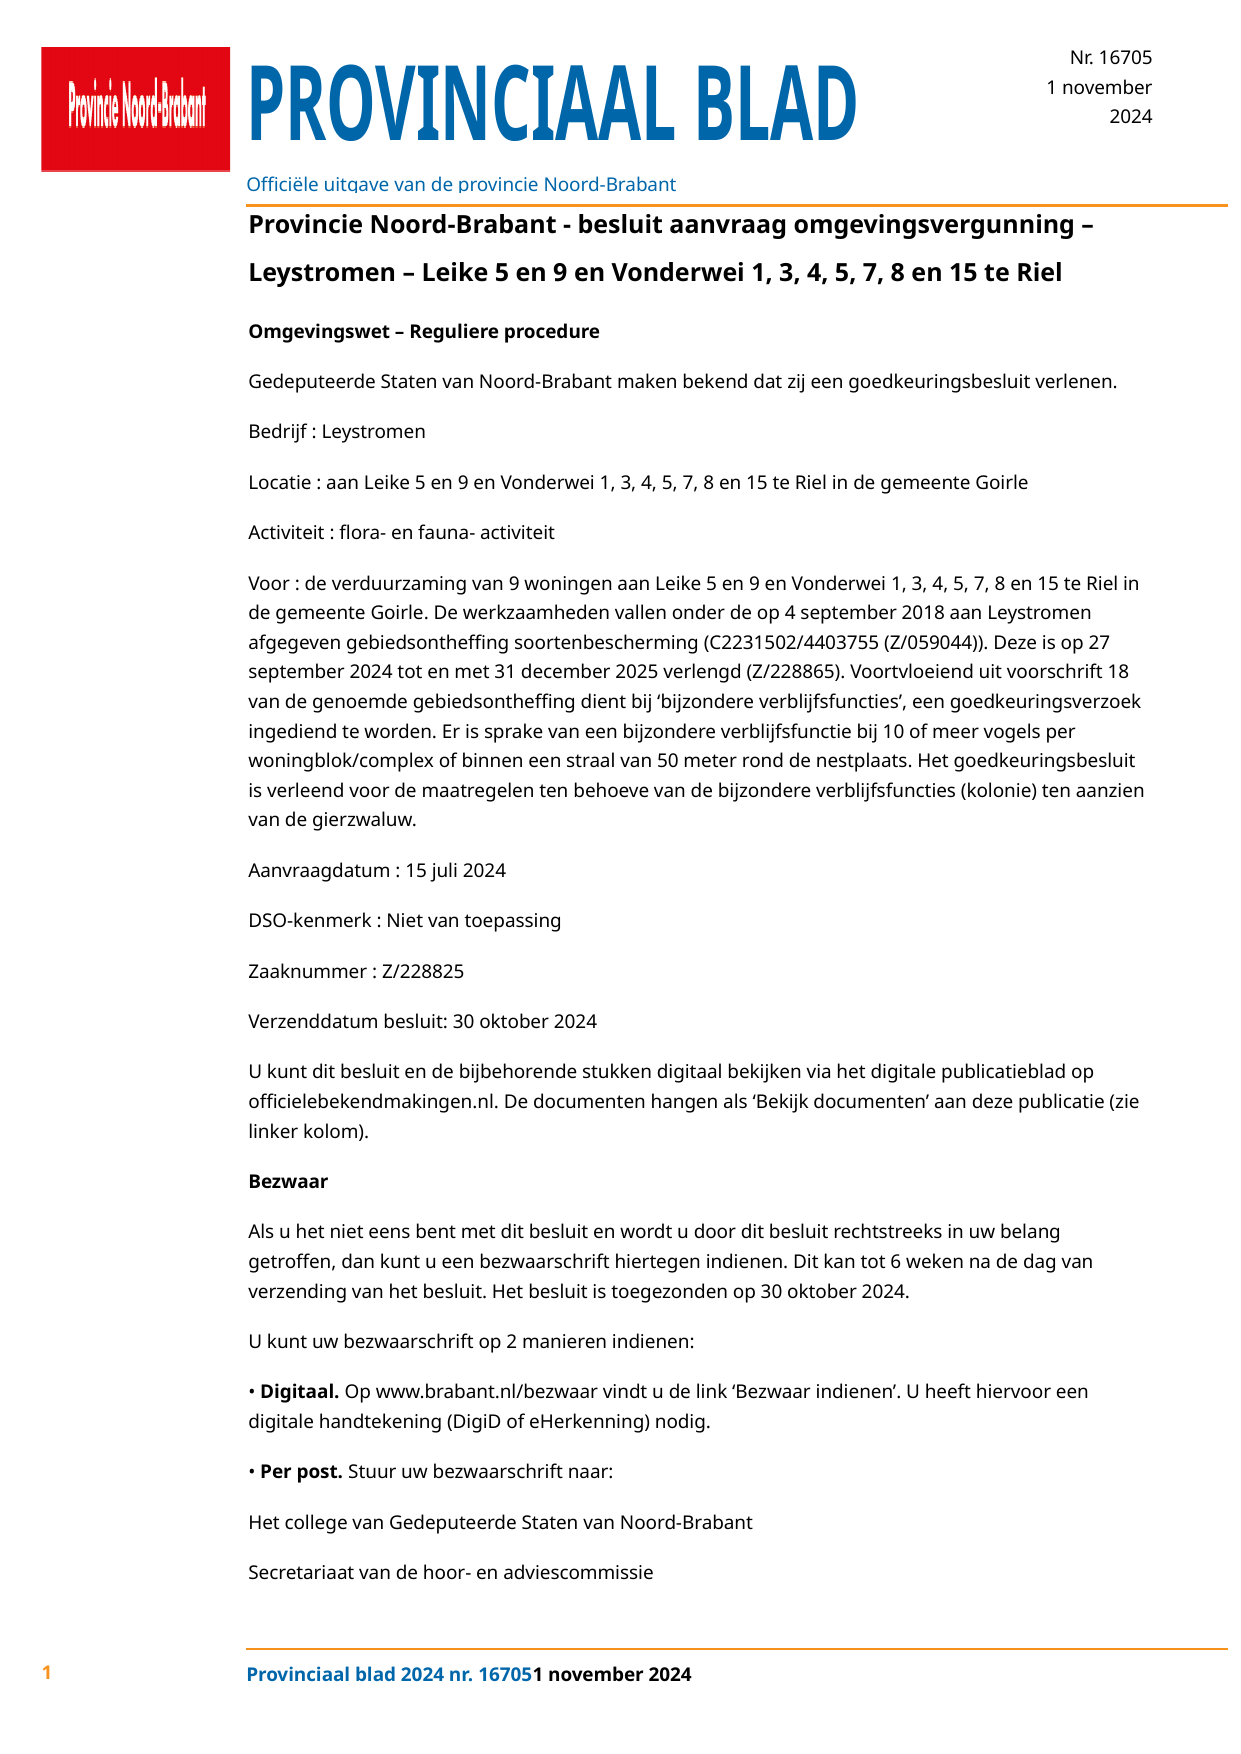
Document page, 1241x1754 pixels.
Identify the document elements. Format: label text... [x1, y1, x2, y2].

picture [41, 47, 231, 172]
text Bezwaar [248, 1168, 1152, 1194]
text Het college van Gedeputeerde Staten van Noord-Brabant [248, 1509, 1152, 1535]
text Zaaknummer : Z/228825 [248, 958, 1152, 984]
text Aanvraagdatum : 15 juli 2024 [248, 857, 1152, 883]
text U kunt uw bezwaarschrift op 2 manieren indienen: [248, 1328, 1152, 1354]
text Als u het niet eens bent met dit besluit en wordt u door dit besluit rechtstreeks in uw belang getroffen, dan kunt u een bezwaarschrift hiertegen indienen. Dit kan tot 6 weken na de dag van verzending van het besluit. Het besluit is toegezonden op 30 oktober 2024. [248, 1219, 1152, 1304]
text Secretariaat van de hoor- en adviescommissie [248, 1559, 1152, 1585]
text • Digitaal. Op www.brabant.nl/bezwaar vindt u de link ‘Bezwaar indienen’. U heeft hiervoor een digitale handtekening (DigiD of eHerkenning) nodig. [248, 1379, 1152, 1434]
text Provincie Noord-Brabant - besluit aanvraag omgevingsvergunning – Leystromen – Leike 5 en 9 en Vonderwei 1, 3, 4, 5, 7, 8 en 15 te Riel [248, 207, 1152, 288]
text U kunt dit besluit en de bijbehorende stukken digitaal bekijken via het digitale publicatieblad op officielebekendmakingen.nl. De documenten hangen als ‘Bekijk documenten’ aan deze publicatie (zie linker kolom). [248, 1059, 1152, 1144]
text Locatie : aan Leike 5 en 9 en Vonderwei 1, 3, 4, 5, 7, 8 en 15 te Riel in de gemeente Goirle [248, 469, 1152, 495]
text Verzenddatum besluit: 30 oktober 2024 [248, 1008, 1152, 1034]
text Bedrijf : Leystromen [248, 419, 1152, 444]
text Omgevingswet – Reguliere procedure [248, 318, 1152, 344]
text Activiteit : flora- en fauna- activiteit [248, 519, 1152, 545]
text Voor : de verduurzaming van 9 woningen aan Leike 5 en 9 en Vonderwei 1, 3, 4, 5, 7, 8 en 15 te Riel in de gemeente Goirle. De werkzaamheden vallen onder de op 4 september 2018 aan Leystromen afgegeven gebiedsontheffing soortenbescherming (C2231502/4403755 (Z/059044)). Deze is op 27 september 2024 tot en met 31 december 2025 verlengd (Z/228865). Voortvloeiend uit voorschrift 18 van de genoemde gebiedsontheffing dient bij ‘bijzondere verblijfsfuncties’, een goedkeuringsverzoek ingediend te worden. Er is sprake van een bijzondere verblijfsfunctie bij 10 of meer vogels per woningblok/complex of binnen een straal van 50 meter rond de nestplaats. Het goedkeuringsbesluit is verleend voor de maatregelen ten behoeve van de bijzondere verblijfsfuncties (kolonie) ten aanzien van de gierzwaluw. [248, 570, 1152, 832]
text • Per post. Stuur uw bezwaarschrift naar: [248, 1459, 1152, 1484]
text Gedeputeerde Staten van Noord-Brabant maken bekend dat zij een goedkeuringsbesluit verlenen. [248, 368, 1152, 394]
text DSO-kenmerk : Niet van toepassing [248, 907, 1152, 933]
